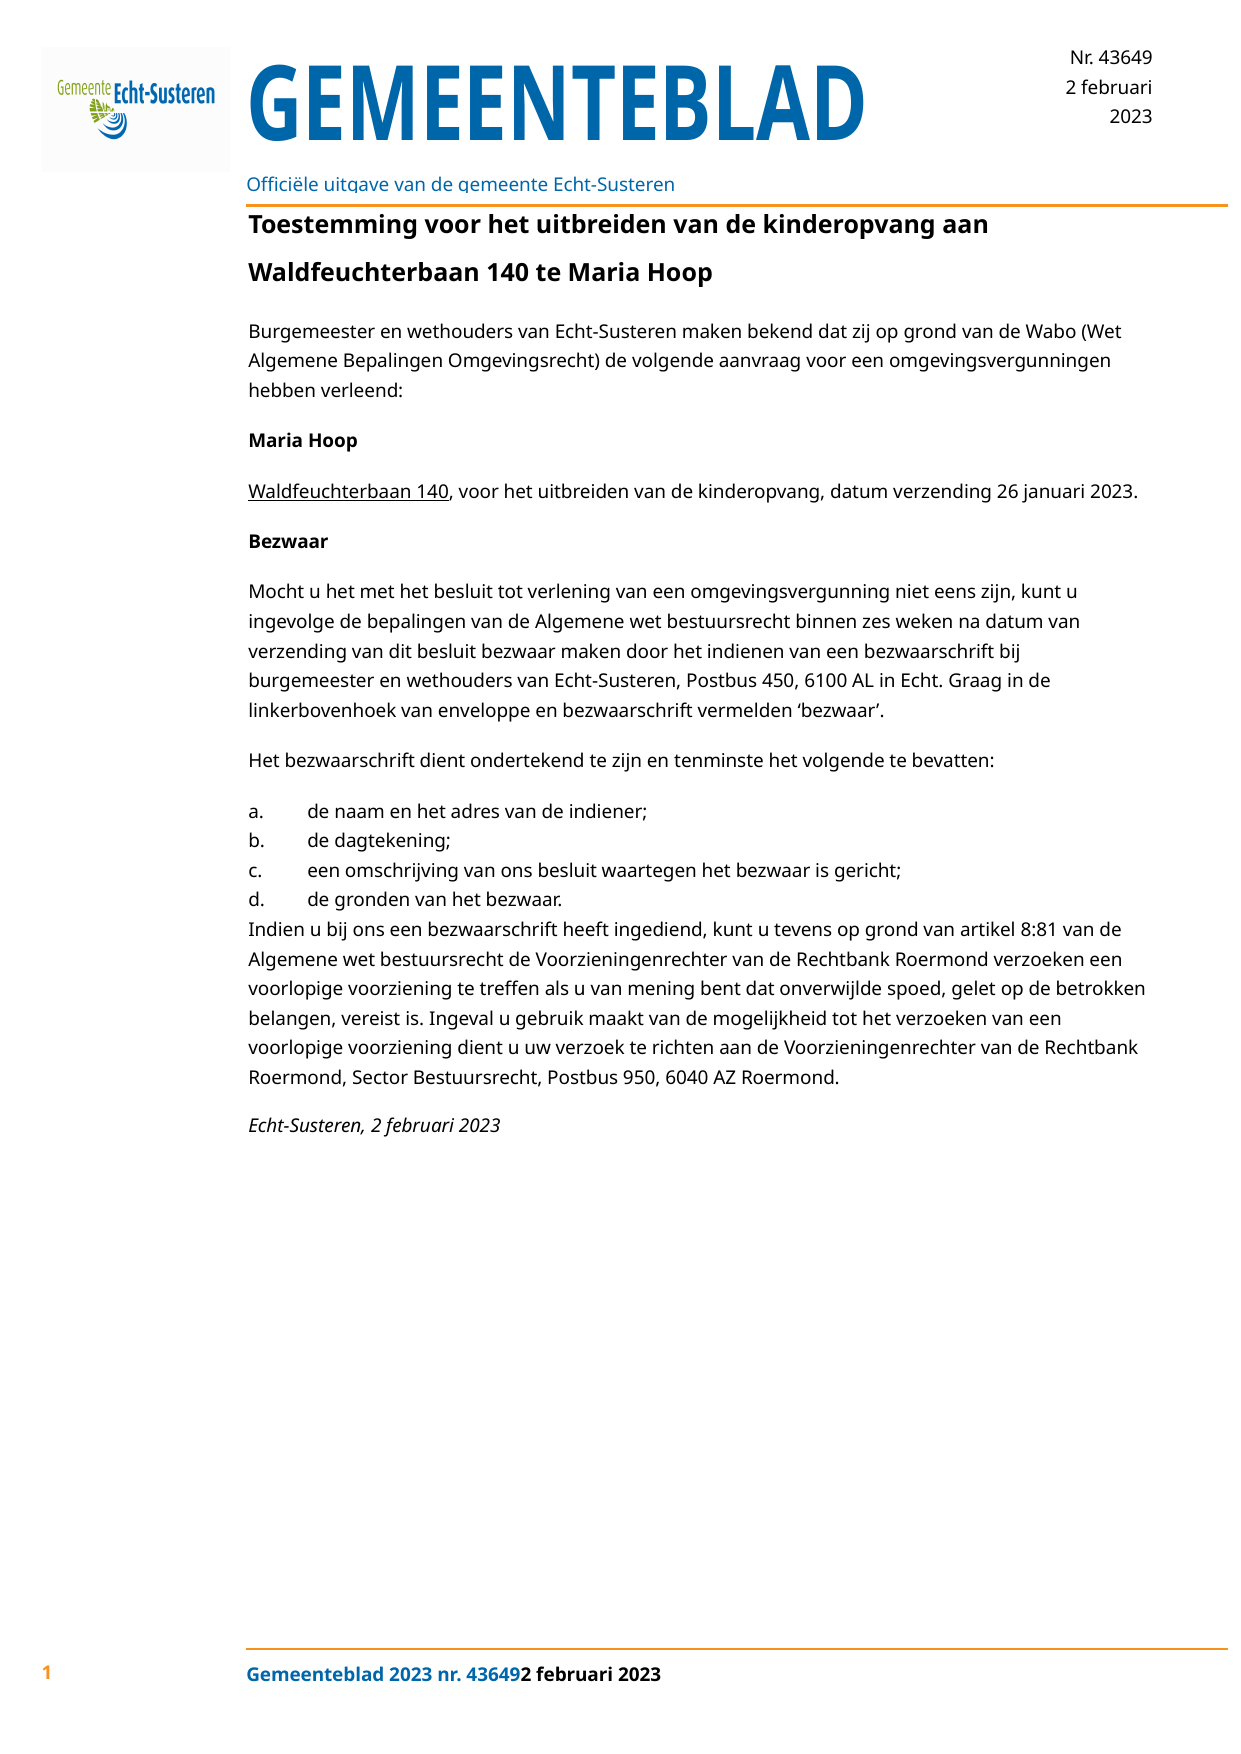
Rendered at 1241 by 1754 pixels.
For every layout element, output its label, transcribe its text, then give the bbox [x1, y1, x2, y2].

text Bezwaar [248, 528, 1152, 554]
list de naam en het adres van de indiener; [248, 798, 1152, 824]
text Waldfeuchterbaan 140, voor het uitbreiden van de kinderopvang, datum verzending 26 januari 2023. [248, 478, 1152, 504]
text Het bezwaarschrift dient ondertekend te zijn en tenminste het volgende te bevatten: [248, 747, 1152, 773]
list de gronden van het bezwaar. [248, 887, 1152, 912]
text Mocht u het met het besluit tot verlening van een omgevingsvergunning niet eens zijn, kunt u ingevolge de bepalingen van de Algemene wet bestuursrecht binnen zes weken na datum van verzending van dit besluit bezwaar maken door het indienen van een bezwaarschrift bij burgemeester en wethouders van Echt-Susteren, Postbus 450, 6100 AL in Echt. Graag in de linkerbovenhoek van enveloppe en bezwaarschrift vermelden ‘bezwaar’. [248, 579, 1152, 723]
text Indien u bij ons een bezwaarschrift heeft ingediend, kunt u tevens op grond van artikel 8:81 van de Algemene wet bestuursrecht de Voorzieningenrechter van de Rechtbank Roermond verzoeken een voorlopige voorziening te treffen als u van mening bent dat onverwijlde spoed, gelet op de betrokken belangen, vereist is. Ingeval u gebruik maakt van de mogelijkheid tot het verzoeken van een voorlopige voorziening dient u uw verzoek te richten aan de Voorzieningenrechter van de Rechtbank Roermond, Sector Bestuursrecht, Postbus 950, 6040 AZ Roermond. [248, 916, 1152, 1090]
text Toestemming voor het uitbreiden van de kinderopvang aan Waldfeuchterbaan 140 te Maria Hoop [248, 207, 1152, 288]
list de dagtekening; [248, 827, 1152, 853]
list een omschrijving van ons besluit waartegen het bezwaar is gericht; [248, 857, 1152, 883]
picture [41, 47, 231, 172]
text Echt-Susteren, 2 februari 2023 [248, 1112, 1152, 1138]
text Maria Hoop [248, 427, 1152, 453]
text Burgemeester en wethouders van Echt-Susteren maken bekend dat zij op grond van de Wabo (Wet Algemene Bepalingen Omgevingsrecht) de volgende aanvraag voor een omgevingsvergunningen hebben verleend: [248, 318, 1152, 403]
